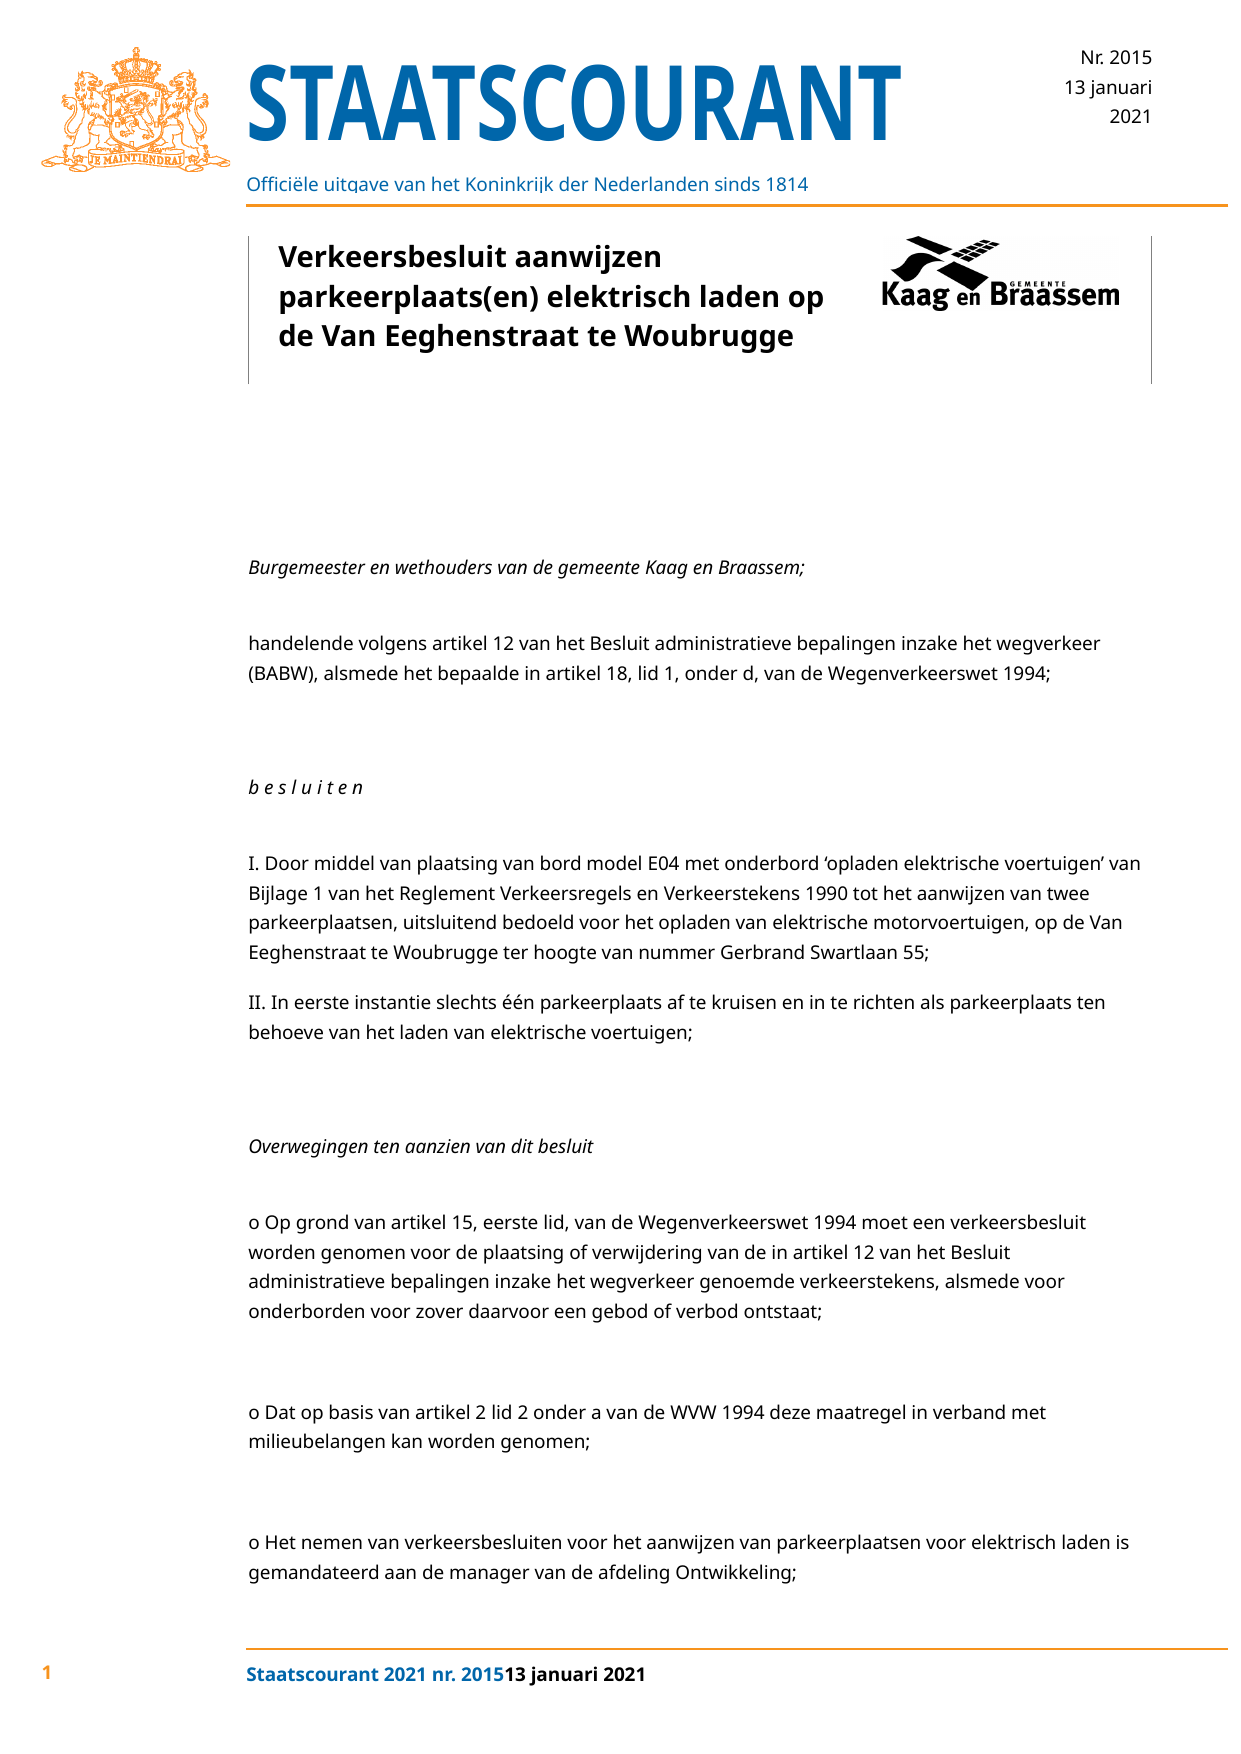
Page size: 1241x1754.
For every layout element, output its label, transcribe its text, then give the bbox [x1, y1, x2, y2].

text II. In eerste instantie slechts één parkeerplaats af te kruisen en in te richten als parkeerplaats ten behoeve van het laden van elektrische voertuigen; [248, 989, 1152, 1045]
text I. Door middel van plaatsing van bord model E04 met onderbord ‘opladen elektrische voertuigen’ van Bijlage 1 van het Reglement Verkeersregels en Verkeerstekens 1990 tot het aanwijzen van twee parkeerplaatsen, uitsluitend bedoeld voor het opladen van elektrische motorvoertuigen, op de Van Eeghenstraat te Woubrugge ter hoogte van nummer Gerbrand Swartlaan 55; [248, 850, 1152, 965]
table_header [850, 236, 1151, 384]
text Overwegingen ten aanzien van dit besluit [248, 1133, 1152, 1159]
text Burgemeester en wethouders van de gemeente Kaag en Braassem; [248, 554, 1152, 580]
text o Dat op basis van artikel 2 lid 2 onder a van de WVW 1994 deze maatregel in verband met milieubelangen kan worden genomen; [248, 1399, 1152, 1454]
table_header Verkeersbesluit aanwijzen parkeerplaats(en) elektrisch laden op de Van Eeghenstraat te Woubrugge [249, 236, 850, 384]
picture [882, 236, 1119, 311]
text o Het nemen van verkeersbesluiten voor het aanwijzen van parkeerplaatsen voor elektrisch laden is gemandateerd aan de manager van de afdeling Ontwikkeling; [248, 1529, 1152, 1585]
picture [41, 47, 231, 172]
text o Op grond van artikel 15, eerste lid, van de Wegenverkeerswet 1994 moet een verkeersbesluit worden genomen voor de plaatsing of verwijdering van de in artikel 12 van het Besluit administratieve bepalingen inzake het wegverkeer genoemde verkeerstekens, alsmede voor onderborden voor zover daarvoor een gebod of verbod ontstaat; [248, 1209, 1152, 1324]
text b e s l u i t e n [248, 774, 1152, 800]
text handelende volgens artikel 12 van het Besluit administratieve bepalingen inzake het wegverkeer (BABW), alsmede het bepaalde in artikel 18, lid 1, onder d, van de Wegenverkeerswet 1994; [248, 630, 1152, 686]
